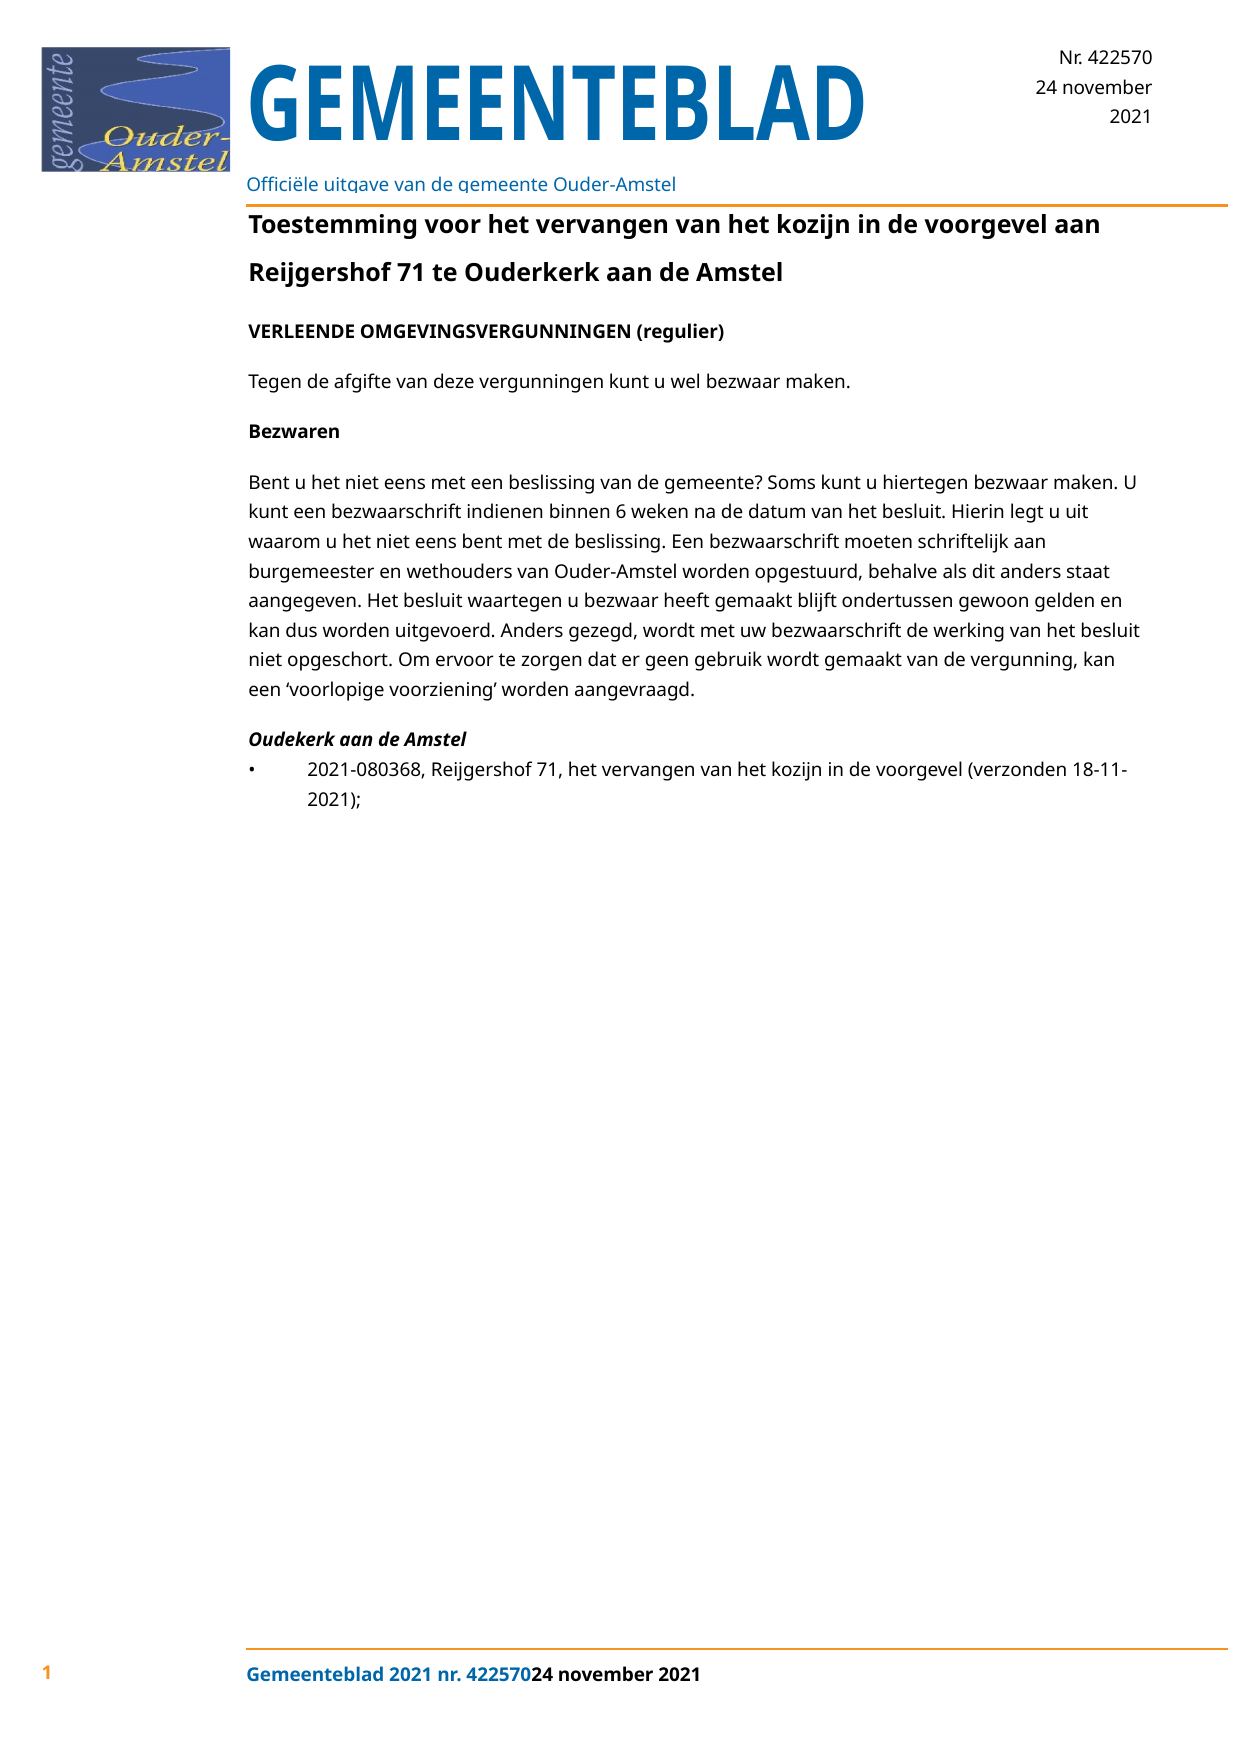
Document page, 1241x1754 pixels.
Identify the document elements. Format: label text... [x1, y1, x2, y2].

list 2021-080368, Reijgershof 71, het vervangen van het kozijn in de voorgevel (verzonden 18-11-2021); [248, 756, 1152, 812]
text VERLEENDE OMGEVINGSVERGUNNINGEN (regulier) [248, 318, 1152, 344]
text Bezwaren [248, 419, 1152, 444]
picture [41, 47, 231, 172]
text Tegen de afgifte van deze vergunningen kunt u wel bezwaar maken. [248, 368, 1152, 394]
text Toestemming voor het vervangen van het kozijn in de voorgevel aan Reijgershof 71 te Ouderkerk aan de Amstel [248, 207, 1152, 288]
text Oudekerk aan de Amstel [248, 727, 1152, 752]
text Bent u het niet eens met een beslissing van de gemeente? Soms kunt u hiertegen bezwaar maken. U kunt een bezwaarschrift indienen binnen 6 weken na de datum van het besluit. Hierin legt u uit waarom u het niet eens bent met de beslissing. Een bezwaarschrift moeten schriftelijk aan burgemeester en wethouders van Ouder-Amstel worden opgestuurd, behalve als dit anders staat aangegeven. Het besluit waartegen u bezwaar heeft gemaakt blijft ondertussen gewoon gelden en kan dus worden uitgevoerd. Anders gezegd, wordt met uw bezwaarschrift de werking van het besluit niet opgeschort. Om ervoor te zorgen dat er geen gebruik wordt gemaakt van de vergunning, kan een ‘voorlopige voorziening’ worden aangevraagd. [248, 469, 1152, 702]
